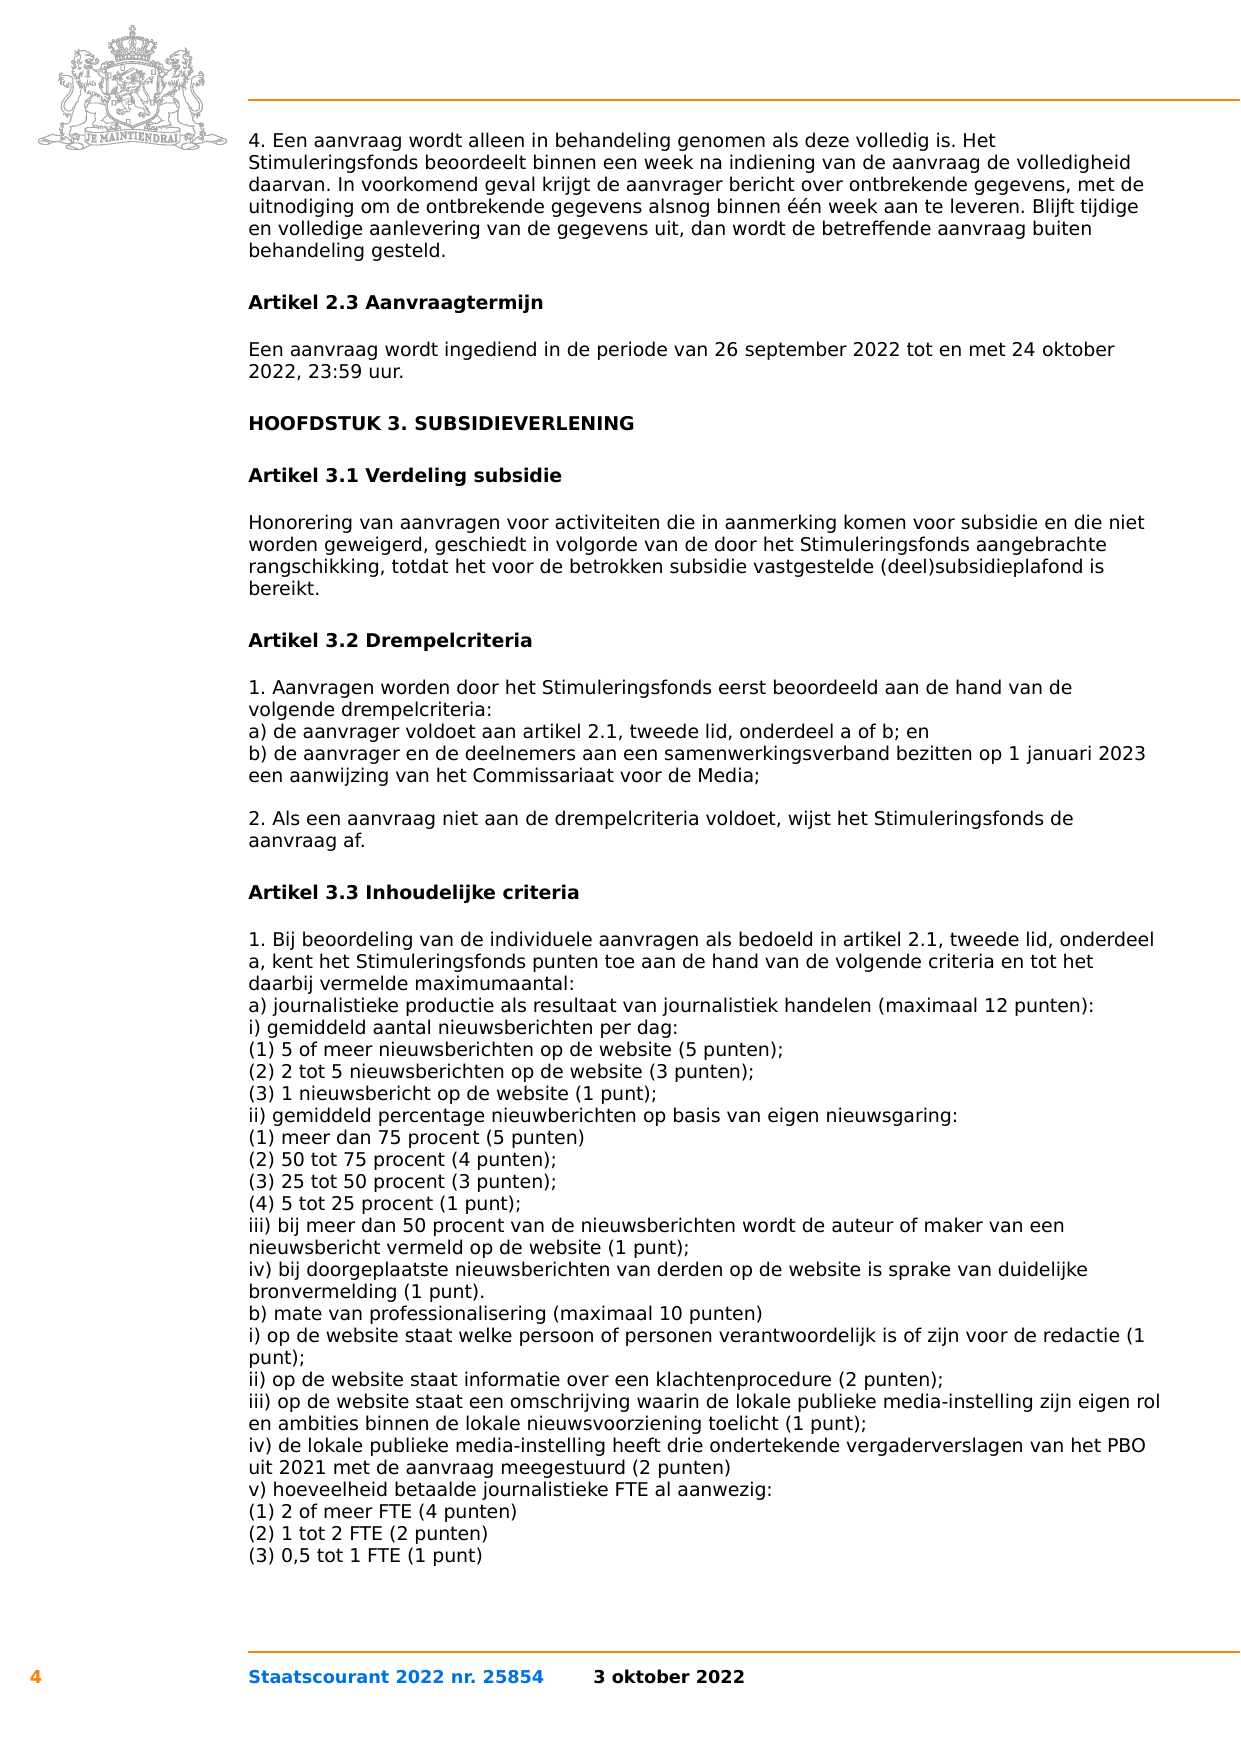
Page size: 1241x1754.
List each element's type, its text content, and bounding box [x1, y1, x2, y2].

text (3) 0,5 tot 1 FTE (1 punt) [248, 1545, 1163, 1567]
text (3) 1 nieuwsbericht op de website (1 punt); [248, 1083, 1163, 1105]
text ii) op de website staat informatie over een klachtenprocedure (2 punten); [248, 1369, 1163, 1391]
picture [38, 25, 227, 150]
text (1) meer dan 75 procent (5 punten) [248, 1127, 1163, 1149]
text Honorering van aanvragen voor activiteiten die in aanmerking komen voor subsidie en die niet worden geweigerd, geschiedt in volgorde van de door het Stimuleringsfonds aangebrachte rangschikking, totdat het voor de betrokken subsidie vastgestelde (deel)subsidieplafond is bereikt. [248, 512, 1163, 599]
text iv) de lokale publieke media-instelling heeft drie ondertekende vergaderverslagen van het PBO uit 2021 met de aanvraag meegestuurd (2 punten) [248, 1435, 1163, 1479]
text (2) 2 tot 5 nieuwsberichten op de website (3 punten); [248, 1061, 1163, 1083]
subtitle HOOFDSTUK 3. SUBSIDIEVERLENING [248, 413, 1163, 435]
subtitle Artikel 2.3 Aanvraagtermijn [248, 292, 1163, 314]
text (1) 2 of meer FTE (4 punten) [248, 1501, 1163, 1523]
text ii) gemiddeld percentage nieuwberichten op basis van eigen nieuwsgaring: [248, 1105, 1163, 1127]
text (4) 5 tot 25 procent (1 punt); [248, 1193, 1163, 1215]
text 1. Aanvragen worden door het Stimuleringsfonds eerst beoordeeld aan de hand van de volgende drempelcriteria: [248, 677, 1163, 721]
text 1. Bij beoordeling van de individuele aanvragen als bedoeld in artikel 2.1, tweede lid, onderdeel a, kent het Stimuleringsfonds punten toe aan de hand van de volgende criteria en tot het daarbij vermelde maximumaantal: [248, 929, 1163, 995]
text iv) bij doorgeplaatste nieuwsberichten van derden op de website is sprake van duidelijke bronvermelding (1 punt). [248, 1259, 1163, 1303]
text i) gemiddeld aantal nieuwsberichten per dag: [248, 1017, 1163, 1039]
text Een aanvraag wordt ingediend in de periode van 26 september 2022 tot en met 24 oktober 2022, 23:59 uur. [248, 339, 1163, 383]
text v) hoeveelheid betaalde journalistieke FTE al aanwezig: [248, 1479, 1163, 1501]
subtitle Artikel 3.3 Inhoudelijke criteria [248, 882, 1163, 904]
text i) op de website staat welke persoon of personen verantwoordelijk is of zijn voor de redactie (1 punt); [248, 1325, 1163, 1369]
text iii) bij meer dan 50 procent van de nieuwsberichten wordt de auteur of maker van een nieuwsbericht vermeld op de website (1 punt); [248, 1215, 1163, 1259]
subtitle Artikel 3.1 Verdeling subsidie [248, 465, 1163, 487]
text iii) op de website staat een omschrijving waarin de lokale publieke media-instelling zijn eigen rol en ambities binnen de lokale nieuwsvoorziening toelicht (1 punt); [248, 1391, 1163, 1435]
text a) de aanvrager voldoet aan artikel 2.1, tweede lid, onderdeel a of b; en [248, 721, 1163, 742]
text (2) 1 tot 2 FTE (2 punten) [248, 1523, 1163, 1545]
text (3) 25 tot 50 procent (3 punten); [248, 1171, 1163, 1193]
text b) de aanvrager en de deelnemers aan een samenwerkingsverband bezitten op 1 januari 2023 een aanwijzing van het Commissariaat voor de Media; [248, 742, 1163, 786]
text a) journalistieke productie als resultaat van journalistiek handelen (maximaal 12 punten): [248, 995, 1163, 1017]
text b) mate van professionalisering (maximaal 10 punten) [248, 1303, 1163, 1325]
text (2) 50 tot 75 procent (4 punten); [248, 1149, 1163, 1171]
subtitle Artikel 3.2 Drempelcriteria [248, 629, 1163, 652]
text 2. Als een aanvraag niet aan de drempelcriteria voldoet, wijst het Stimuleringsfonds de aanvraag af. [248, 808, 1163, 852]
text 4. Een aanvraag wordt alleen in behandeling genomen als deze volledig is. Het Stimuleringsfonds beoordeelt binnen een week na indiening van de aanvraag de volledigheid daarvan. In voorkomend geval krijgt de aanvrager bericht over ontbrekende gegevens, met de uitnodiging om de ontbrekende gegevens alsnog binnen één week aan te leveren. Blijft tijdige en volledige aanlevering van de gegevens uit, dan wordt de betreffende aanvraag buiten behandeling gesteld. [248, 130, 1163, 262]
text (1) 5 of meer nieuwsberichten op de website (5 punten); [248, 1039, 1163, 1061]
